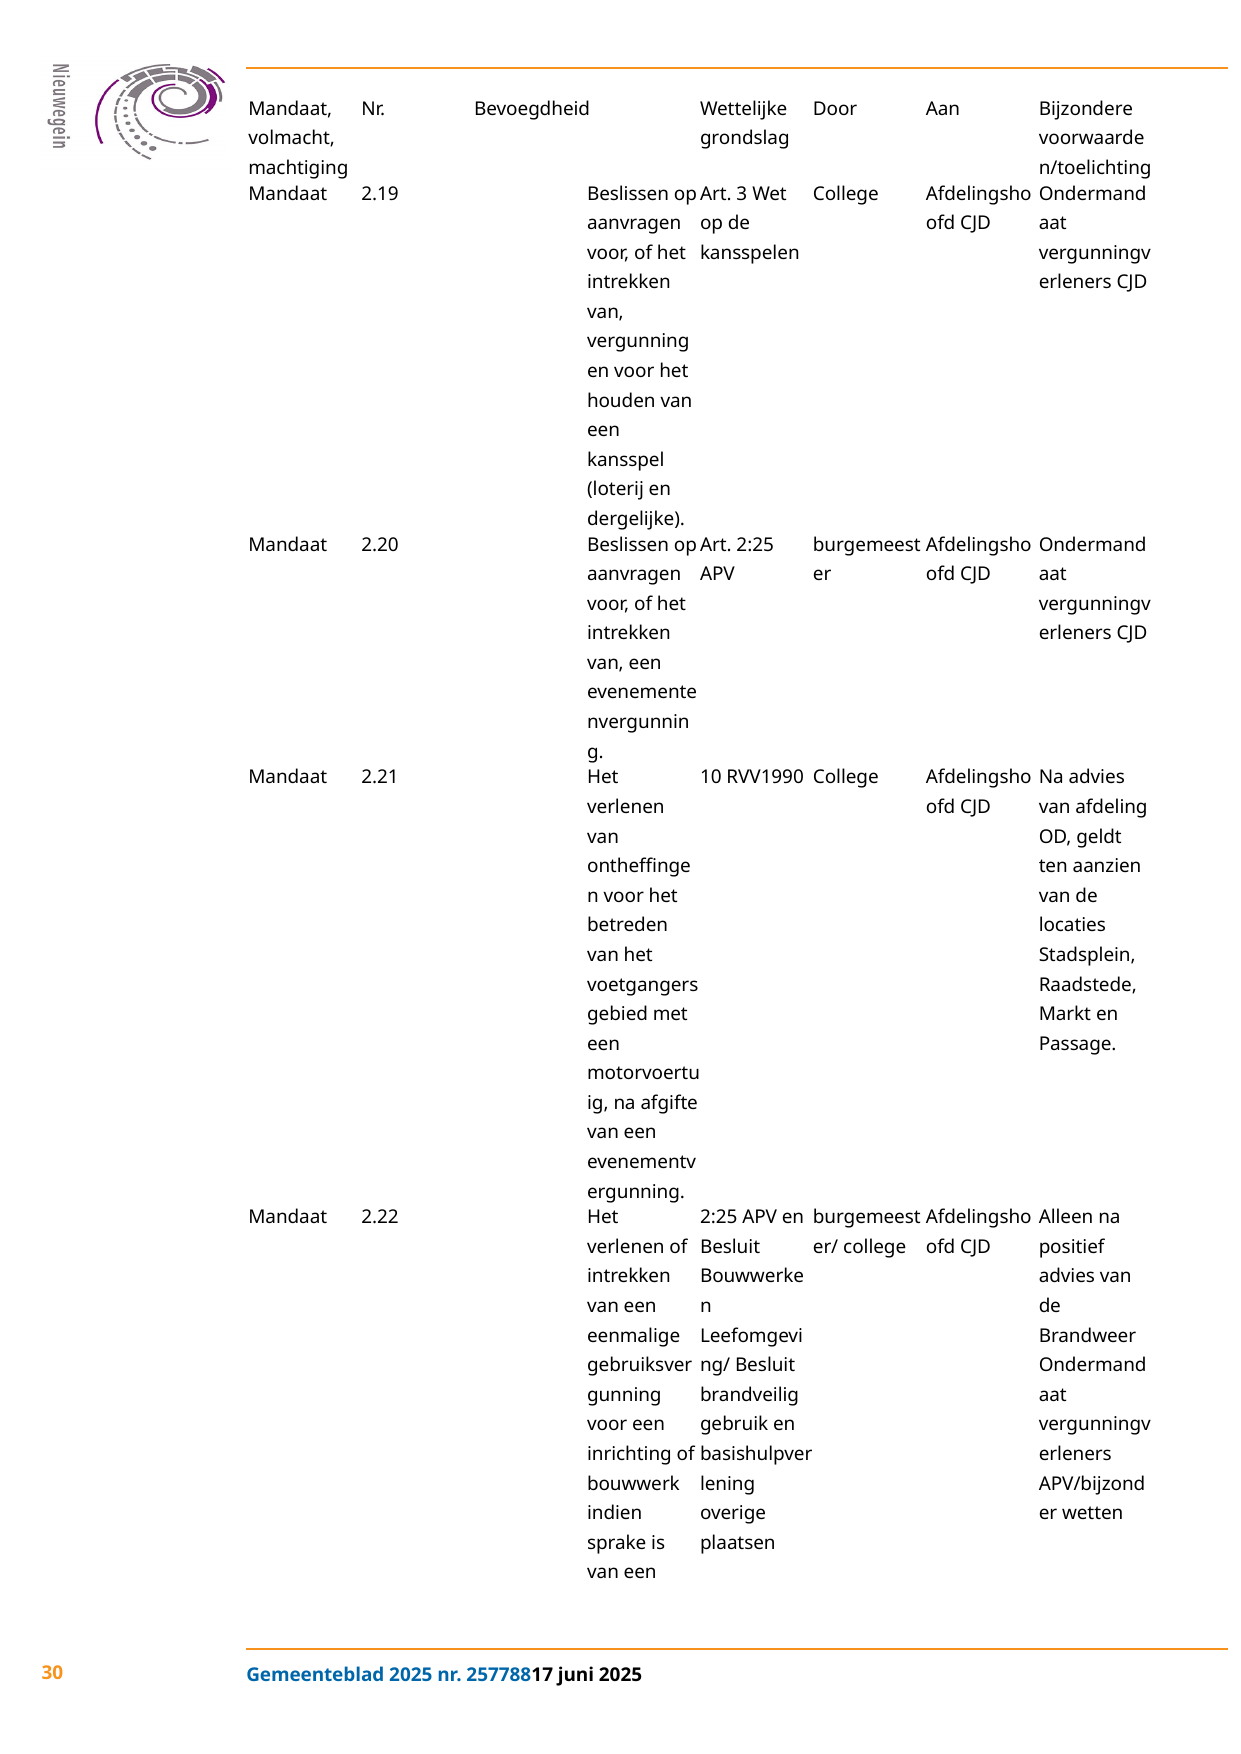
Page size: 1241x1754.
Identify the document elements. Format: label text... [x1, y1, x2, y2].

table_header Mandaat, volmacht, machtiging [248, 95, 361, 180]
table_cell Na advies van afdeling OD, geldt ten aanzien van de locaties Stadsplein, Raadstede, Markt en Passage. [1039, 764, 1152, 1203]
table_cell College [813, 180, 926, 531]
table_cell College [813, 764, 926, 1203]
table_header Bijzondere voorwaarden/toelichting [1039, 95, 1152, 180]
table_header Wettelijke grondslag [700, 95, 813, 180]
table_cell Afdelingshoofd CJD [926, 764, 1038, 1203]
table_cell 2:25 APV en Besluit Bouwwerken Leefomgeving/ Besluit brandveilig gebruik en basishulpverlening overige plaatsen [700, 1204, 813, 1584]
table_header Nr. [361, 95, 474, 180]
table_cell 2.21 [361, 764, 587, 1203]
table_cell Het verlenen van ontheffingen voor het betreden van het voetgangersgebied met een motorvoertuig, na afgifte van een evenementvergunning. [587, 764, 700, 1203]
table_cell Afdelingshoofd CJD [926, 1204, 1038, 1584]
table_header Door [813, 95, 926, 180]
table_cell 2.19 [361, 180, 587, 531]
table_cell Art. 2:25 APV [700, 531, 813, 764]
table_cell Mandaat [248, 531, 361, 764]
table_cell 2.22 [361, 1204, 587, 1584]
table_cell Beslissen op aanvragen voor, of het intrekken van, vergunningen voor het houden van een kansspel (loterij en dergelijke). [587, 180, 700, 531]
table_header Aan [926, 95, 1038, 180]
table_header Bevoegdheid [474, 95, 700, 180]
table_cell burgemeester/ college [813, 1204, 926, 1584]
table_cell Ondermandaat vergunningverleners CJD [1039, 180, 1152, 531]
table_cell Ondermandaat vergunningverleners CJD [1039, 531, 1152, 764]
table_cell Art. 3 Wet op de kansspelen [700, 180, 813, 531]
table_cell 2.20 [361, 531, 587, 764]
table_cell Het verlenen of intrekken van een eenmalige gebruiksvergunning voor een inrichting of bouwwerk indien sprake is van een [587, 1204, 700, 1584]
table_cell Mandaat [248, 1204, 361, 1584]
table_cell Mandaat [248, 180, 361, 531]
table_cell Mandaat [248, 764, 361, 1203]
table_cell Beslissen op aanvragen voor, of het intrekken van, een evenementenvergunning. [587, 531, 700, 764]
table_cell 10 RVV1990 [700, 764, 813, 1203]
picture [41, 47, 231, 172]
table_cell Alleen na positief advies van de Brandweer Ondermandaat vergunningverleners APV/bijzonder wetten [1039, 1204, 1152, 1584]
table_cell Afdelingshoofd CJD [926, 531, 1038, 764]
table_cell Afdelingshoofd CJD [926, 180, 1038, 531]
table_cell burgemeester [813, 531, 926, 764]
